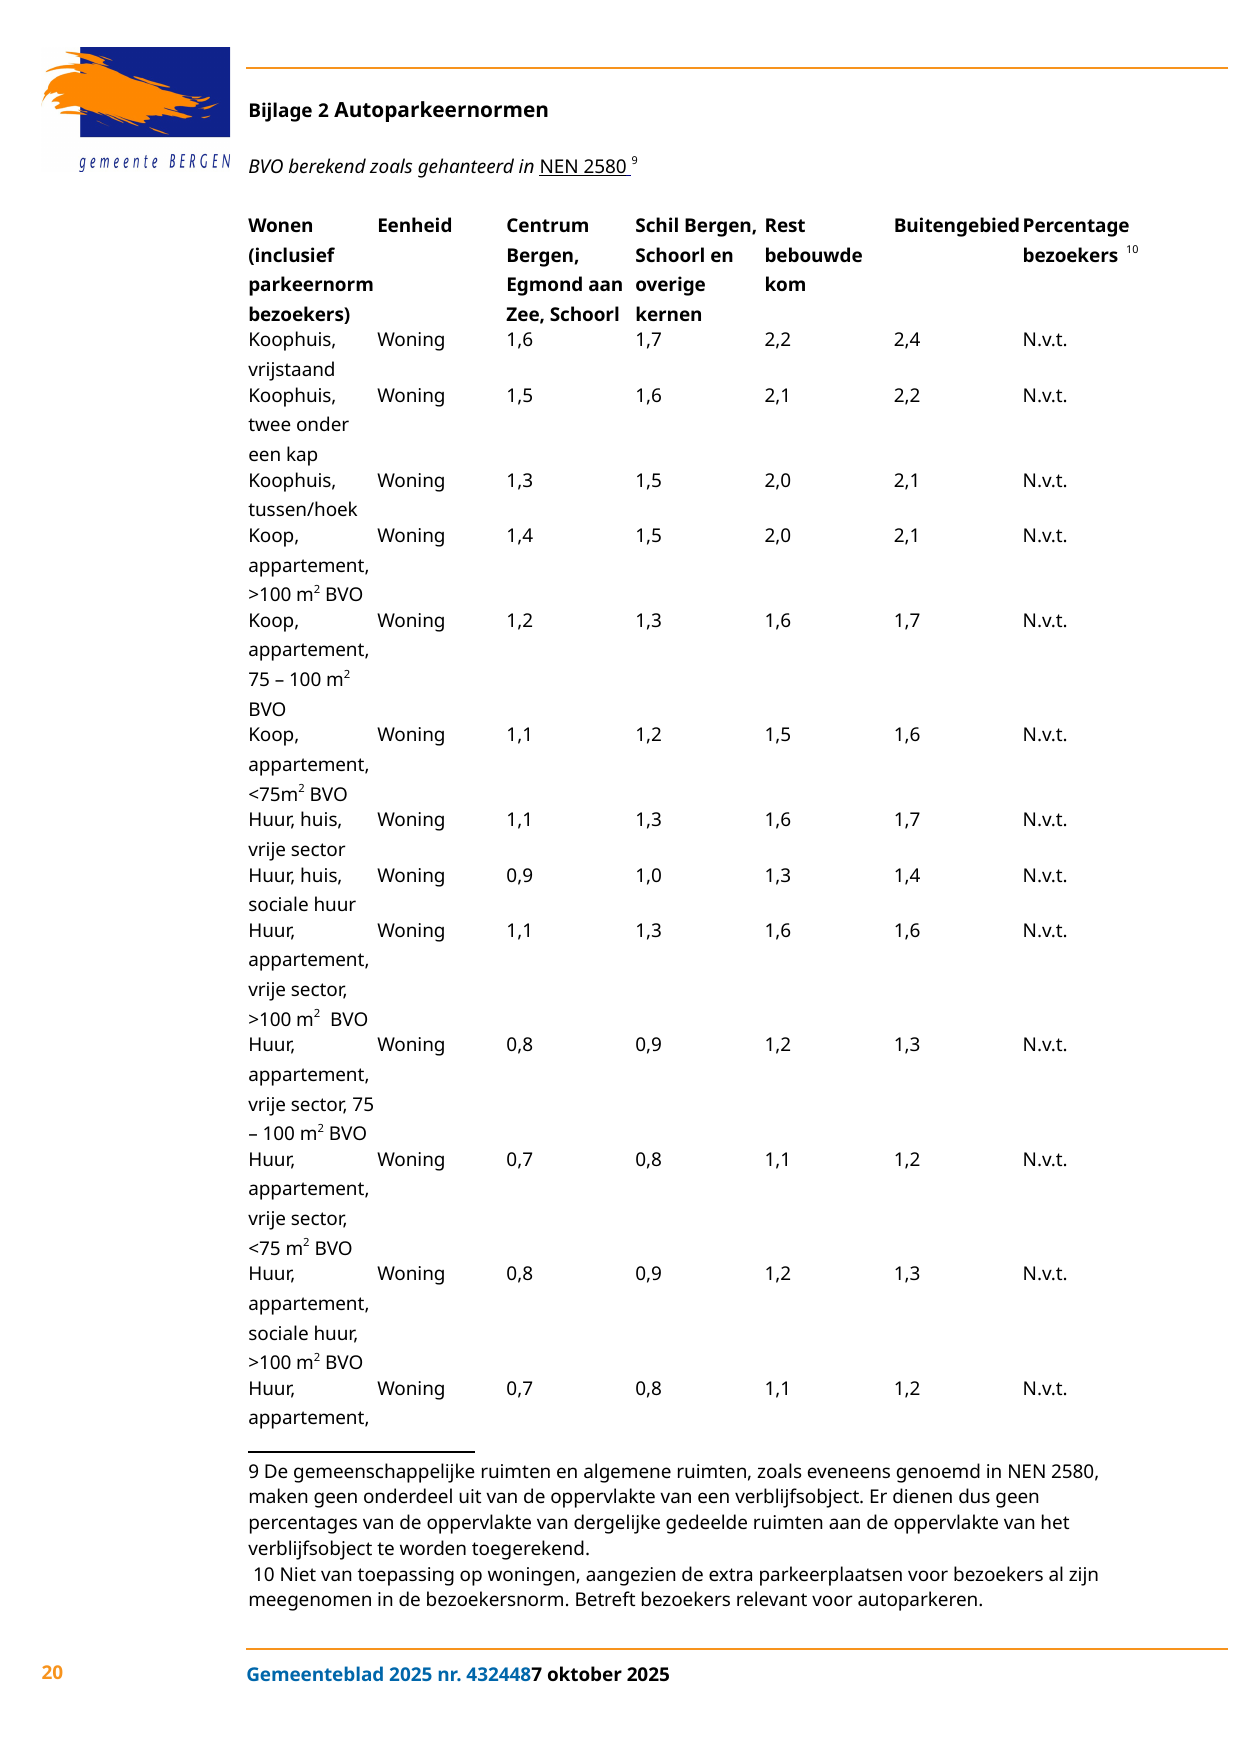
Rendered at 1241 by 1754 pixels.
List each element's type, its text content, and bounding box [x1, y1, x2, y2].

table_cell 1,6 [764, 806, 893, 862]
table_cell 2,0 [764, 467, 893, 522]
table_cell 1,5 [764, 722, 893, 806]
table_cell 2,1 [894, 522, 1022, 607]
table_cell N.v.t. [1023, 722, 1152, 806]
table_cell 1,1 [506, 917, 635, 1032]
table_cell Huur, huis, sociale huur [248, 862, 377, 917]
table_header Schil Bergen, Schoorl en overige kernen [635, 212, 764, 327]
table_cell N.v.t. [1023, 806, 1152, 862]
table_cell 1,1 [506, 722, 635, 806]
table_cell N.v.t. [1023, 607, 1152, 722]
table_cell 1,6 [635, 382, 764, 467]
table_cell Huur, appartement, vrije sector, 75 – 100 m2 BVO [248, 1032, 377, 1146]
table_cell Huur, appartement, vrije sector, >100 m2 BVO [248, 917, 377, 1032]
table_cell N.v.t. [1023, 1375, 1152, 1430]
table_cell Woning [377, 1261, 506, 1375]
table_cell 2,1 [764, 382, 893, 467]
table_cell 1,5 [506, 382, 635, 467]
table_cell Huur, appartement, [248, 1375, 377, 1430]
table_header Percentage bezoekers [1023, 212, 1152, 327]
table_cell 1,4 [894, 862, 1022, 917]
table_cell 0,7 [506, 1146, 635, 1261]
table_cell 1,2 [635, 722, 764, 806]
table_cell Woning [377, 1375, 506, 1430]
table_cell Woning [377, 522, 506, 607]
table_cell N.v.t. [1023, 467, 1152, 522]
table_cell 2,1 [894, 467, 1022, 522]
table_cell 1,1 [764, 1375, 893, 1430]
table_cell 1,6 [894, 917, 1022, 1032]
table_cell 1,7 [635, 327, 764, 382]
table_cell N.v.t. [1023, 327, 1152, 382]
table_cell 1,2 [764, 1032, 893, 1146]
text BVO berekend zoals gehanteerd in NEN 2580 [248, 153, 1152, 179]
table_cell Woning [377, 917, 506, 1032]
text Bijlage 2 Autoparkeernormen [248, 95, 1152, 123]
table_cell Koop, appartement, >100 m2 BVO [248, 522, 377, 607]
table_header Wonen (inclusief parkeernorm bezoekers) [248, 212, 377, 327]
table_cell Woning [377, 1146, 506, 1261]
table_cell 0,8 [506, 1032, 635, 1146]
table_cell 1,1 [764, 1146, 893, 1261]
table_cell Woning [377, 862, 506, 917]
table_cell Koop, appartement, 75 – 100 m2 BVO [248, 607, 377, 722]
table_cell 1,2 [894, 1375, 1022, 1430]
table_cell 1,6 [506, 327, 635, 382]
picture [41, 47, 231, 172]
table_header Centrum Bergen, Egmond aan Zee, Schoorl [506, 212, 635, 327]
table_cell Koop, appartement, <75m2 BVO [248, 722, 377, 806]
table_cell Woning [377, 722, 506, 806]
table_cell 1,3 [506, 467, 635, 522]
table_header Eenheid [377, 212, 506, 327]
table_cell Woning [377, 467, 506, 522]
table_cell 2,4 [894, 327, 1022, 382]
table_cell 1,3 [635, 917, 764, 1032]
table_cell 1,3 [894, 1261, 1022, 1375]
table_cell N.v.t. [1023, 382, 1152, 467]
table_cell 1,3 [894, 1032, 1022, 1146]
table_header Rest bebouwde kom [764, 212, 893, 327]
table_cell Woning [377, 327, 506, 382]
table_cell 1,3 [635, 607, 764, 722]
table_cell 1,5 [635, 467, 764, 522]
table_cell Huur, huis, vrije sector [248, 806, 377, 862]
table_cell 1,2 [894, 1146, 1022, 1261]
table_cell N.v.t. [1023, 1146, 1152, 1261]
table_cell 1,3 [635, 806, 764, 862]
table_cell N.v.t. [1023, 1261, 1152, 1375]
table_cell 1,3 [764, 862, 893, 917]
table_cell N.v.t. [1023, 522, 1152, 607]
table_cell 1,2 [764, 1261, 893, 1375]
table_cell 0,8 [635, 1146, 764, 1261]
table_cell 1,7 [894, 806, 1022, 862]
table_cell Huur, appartement, vrije sector, <75 m2 BVO [248, 1146, 377, 1261]
text De gemeenschappelijke ruimten en algemene ruimten, zoals eveneens genoemd in NEN 2580, maken geen onderdeel uit van de oppervlakte van een verblijfsobject. Er dienen dus geen percentages van de oppervlakte van dergelijke gedeelde ruimten aan de oppervlakte van het verblijfsobject te worden toegerekend. [248, 1458, 1152, 1561]
table_cell 1,6 [764, 917, 893, 1032]
table_cell Koophuis, vrijstaand [248, 327, 377, 382]
table_cell 2,2 [894, 382, 1022, 467]
table_cell 2,2 [764, 327, 893, 382]
table_cell 0,9 [635, 1261, 764, 1375]
table_cell Koophuis, twee onder een kap [248, 382, 377, 467]
table_cell N.v.t. [1023, 862, 1152, 917]
table_cell 1,0 [635, 862, 764, 917]
table_cell 0,8 [506, 1261, 635, 1375]
table_cell Woning [377, 607, 506, 722]
table_cell N.v.t. [1023, 1032, 1152, 1146]
table_cell 1,2 [506, 607, 635, 722]
table_cell Woning [377, 806, 506, 862]
table_header Buitengebied [894, 212, 1022, 327]
table_cell 0,7 [506, 1375, 635, 1430]
table_cell 0,9 [635, 1032, 764, 1146]
table_cell 1,7 [894, 607, 1022, 722]
table_cell Woning [377, 382, 506, 467]
table_cell 1,4 [506, 522, 635, 607]
table_cell 1,6 [894, 722, 1022, 806]
table_cell 1,6 [764, 607, 893, 722]
table_cell 1,5 [635, 522, 764, 607]
table_cell 0,9 [506, 862, 635, 917]
table_cell Huur, appartement, sociale huur, >100 m2 BVO [248, 1261, 377, 1375]
table_cell 2,0 [764, 522, 893, 607]
table_cell N.v.t. [1023, 917, 1152, 1032]
table_cell Koophuis, tussen/hoek [248, 467, 377, 522]
table_cell 0,8 [635, 1375, 764, 1430]
table_cell 1,1 [506, 806, 635, 862]
table_cell Woning [377, 1032, 506, 1146]
